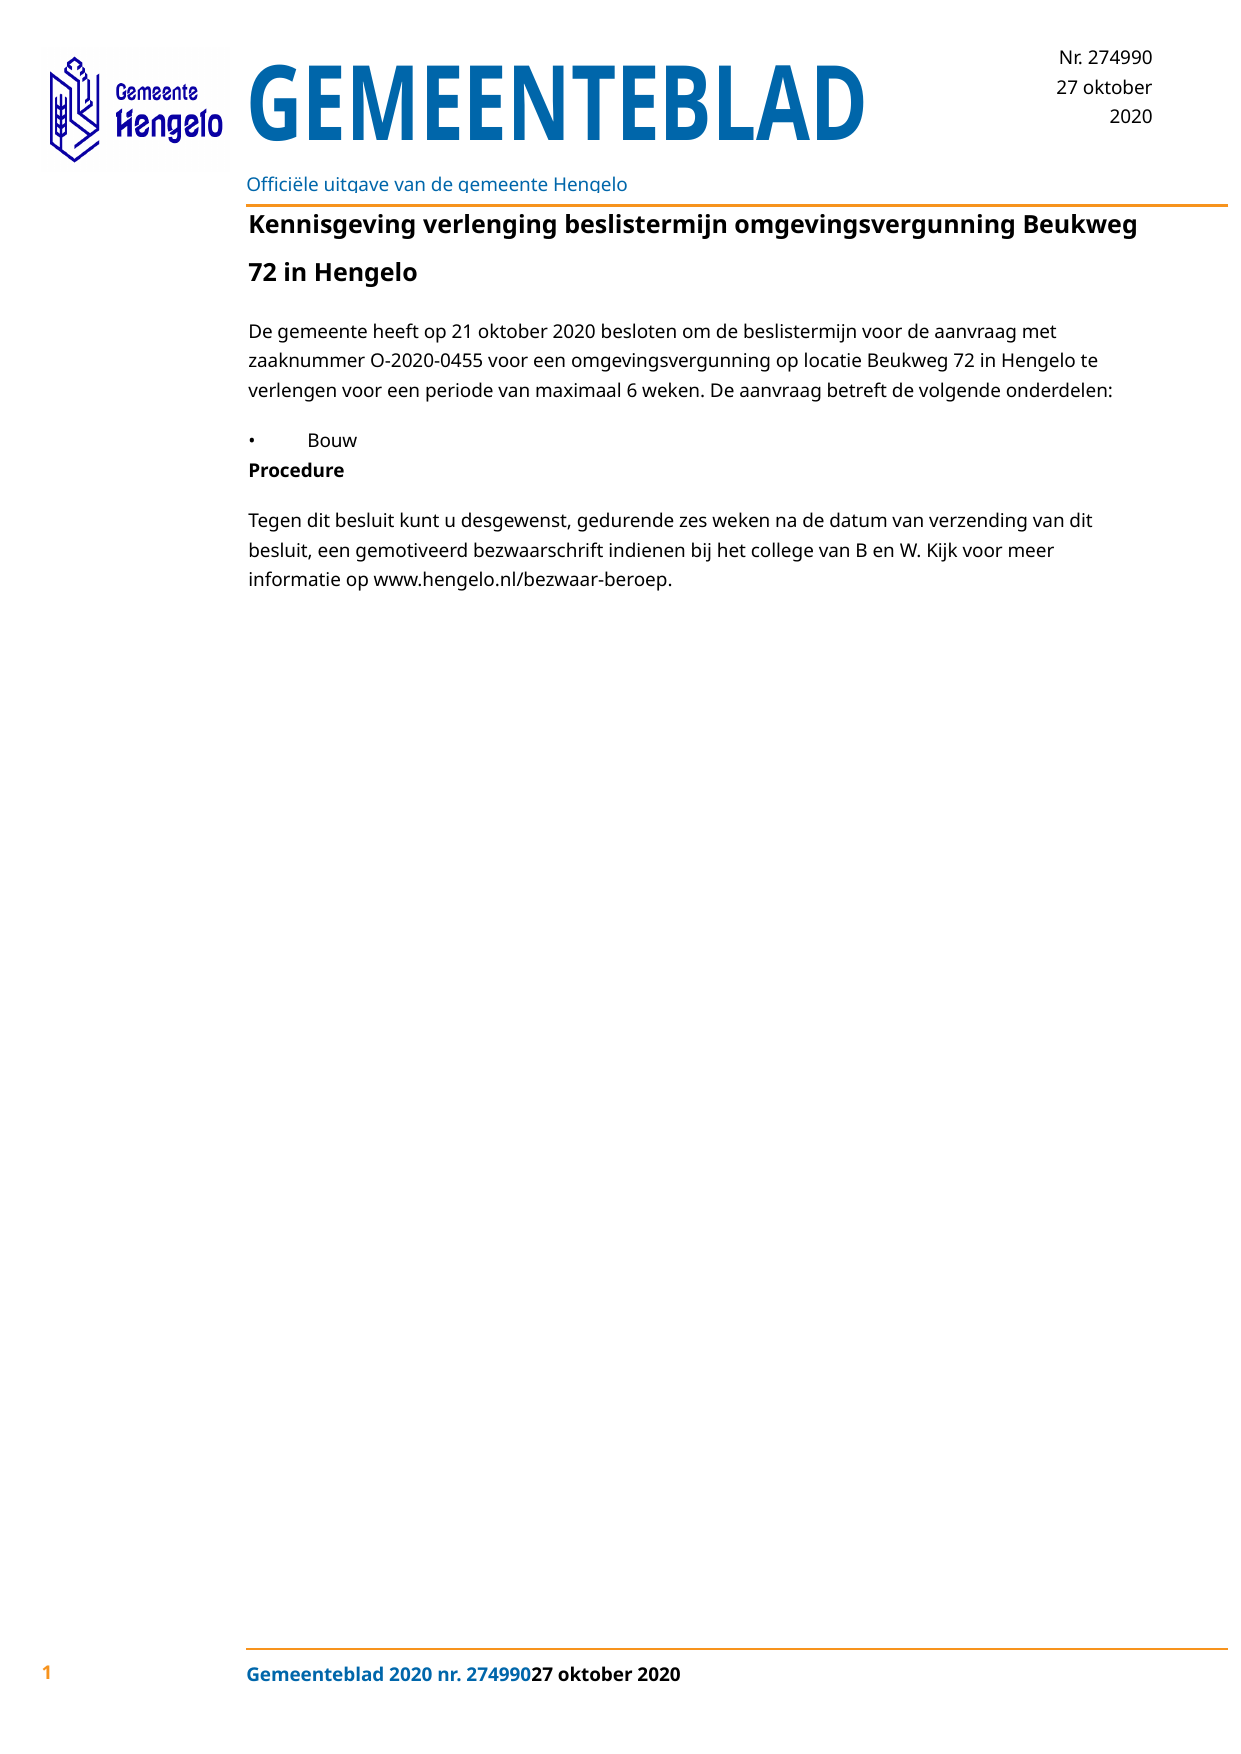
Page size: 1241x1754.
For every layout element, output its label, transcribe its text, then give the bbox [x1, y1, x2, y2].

list Bouw [248, 427, 1152, 453]
picture [41, 47, 231, 172]
text De gemeente heeft op 21 oktober 2020 besloten om de beslistermijn voor de aanvraag met zaaknummer O-2020-0455 voor een omgevingsvergunning op locatie Beukweg 72 in Hengelo te verlengen voor een periode van maximaal 6 weken. De aanvraag betreft de volgende onderdelen: [248, 318, 1152, 403]
text Procedure [248, 457, 1152, 483]
text Kennisgeving verlenging beslistermijn omgevingsvergunning Beukweg 72 in Hengelo [248, 207, 1152, 288]
text Tegen dit besluit kunt u desgewenst, gedurende zes weken na de datum van verzending van dit besluit, een gemotiveerd bezwaarschrift indienen bij het college van B en W. Kijk voor meer informatie op www.hengelo.nl/bezwaar-beroep. [248, 507, 1152, 592]
